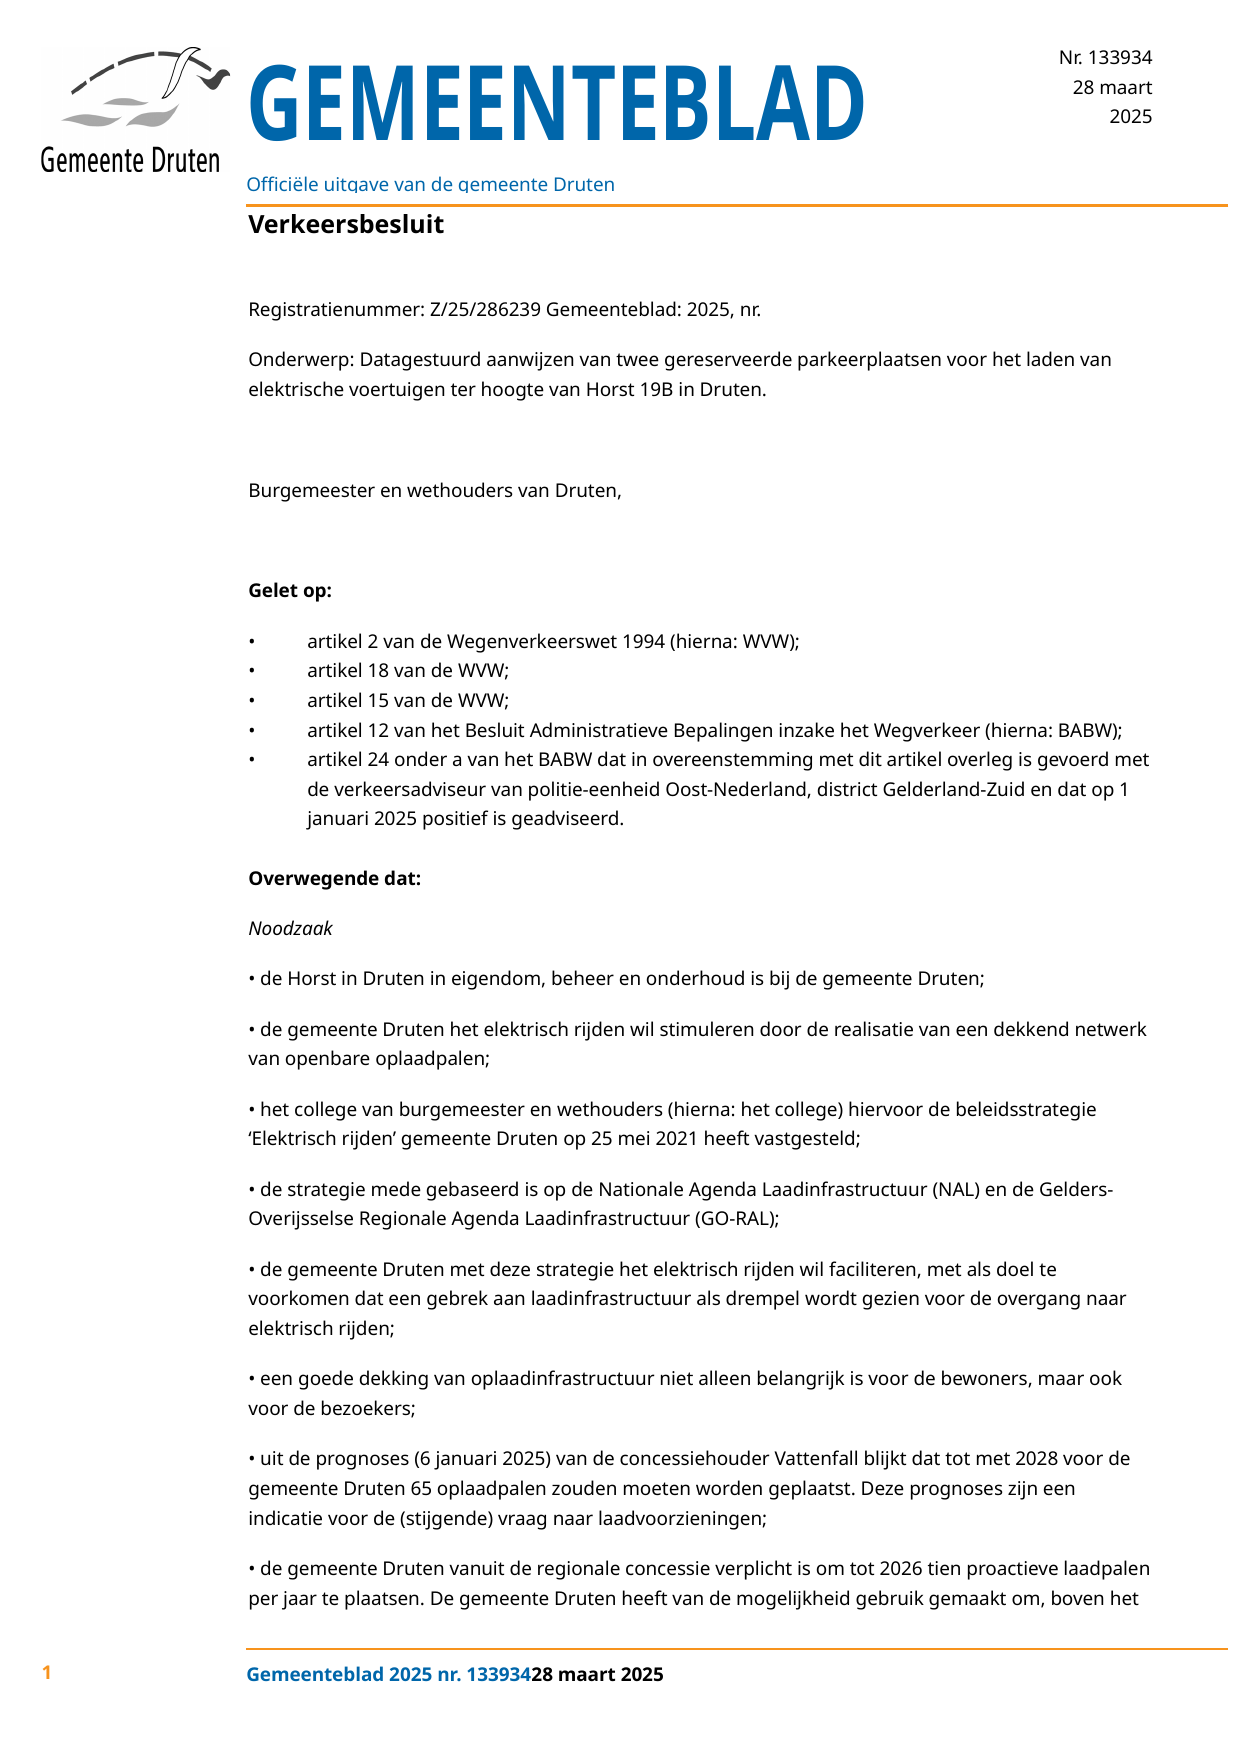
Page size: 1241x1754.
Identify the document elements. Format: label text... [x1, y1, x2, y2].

list artikel 18 van de WVW; [248, 658, 1152, 683]
list artikel 12 van het Besluit Administratieve Bepalingen inzake het Wegverkeer (hierna: BABW); [248, 717, 1152, 743]
list artikel 24 onder a van het BABW dat in overeenstemming met dit artikel overleg is gevoerd met de verkeersadviseur van politie-eenheid Oost-Nederland, district Gelderland-Zuid en dat op 1 januari 2025 positief is geadviseerd. [248, 746, 1152, 831]
text Burgemeester en wethouders van Druten, [248, 477, 1152, 503]
text • de gemeente Druten vanuit de regionale concessie verplicht is om tot 2026 tien proactieve laadpalen per jaar te plaatsen. De gemeente Druten heeft van de mogelijkheid gebruik gemaakt om, boven het [248, 1555, 1152, 1611]
picture [41, 47, 231, 172]
text • de gemeente Druten met deze strategie het elektrisch rijden wil faciliteren, met als doel te voorkomen dat een gebrek aan laadinfrastructuur als drempel wordt gezien voor de overgang naar elektrisch rijden; [248, 1256, 1152, 1341]
text Overwegende dat: [248, 865, 1152, 891]
text • het college van burgemeester en wethouders (hierna: het college) hiervoor de beleidsstrategie ‘Elektrisch rijden’ gemeente Druten op 25 mei 2021 heeft vastgesteld; [248, 1096, 1152, 1151]
text Verkeersbesluit [248, 207, 1152, 241]
text • de Horst in Druten in eigendom, beheer en onderhoud is bij de gemeente Druten; [248, 966, 1152, 991]
text • de gemeente Druten het elektrisch rijden wil stimuleren door de realisatie van een dekkend netwerk van openbare oplaadpalen; [248, 1016, 1152, 1071]
text Registratienummer: Z/25/286239 Gemeenteblad: 2025, nr. [248, 296, 1152, 322]
text Noodzaak [248, 915, 1152, 941]
list artikel 2 van de Wegenverkeerswet 1994 (hierna: WVW); [248, 628, 1152, 654]
text Gelet op: [248, 578, 1152, 603]
text • een goede dekking van oplaadinfrastructuur niet alleen belangrijk is voor de bewoners, maar ook voor de bezoekers; [248, 1366, 1152, 1421]
list artikel 15 van de WVW; [248, 687, 1152, 713]
text • uit de prognoses (6 januari 2025) van de concessiehouder Vattenfall blijkt dat tot met 2028 voor de gemeente Druten 65 oplaadpalen zouden moeten worden geplaatst. Deze prognoses zijn een indicatie voor de (stijgende) vraag naar laadvoorzieningen; [248, 1446, 1152, 1531]
text • de strategie mede gebaseerd is op de Nationale Agenda Laadinfrastructuur (NAL) en de Gelders- Overijsselse Regionale Agenda Laadinfrastructuur (GO-RAL); [248, 1176, 1152, 1231]
text Onderwerp: Datagestuurd aanwijzen van twee gereserveerde parkeerplaatsen voor het laden van elektrische voertuigen ter hoogte van Horst 19B in Druten. [248, 346, 1152, 402]
